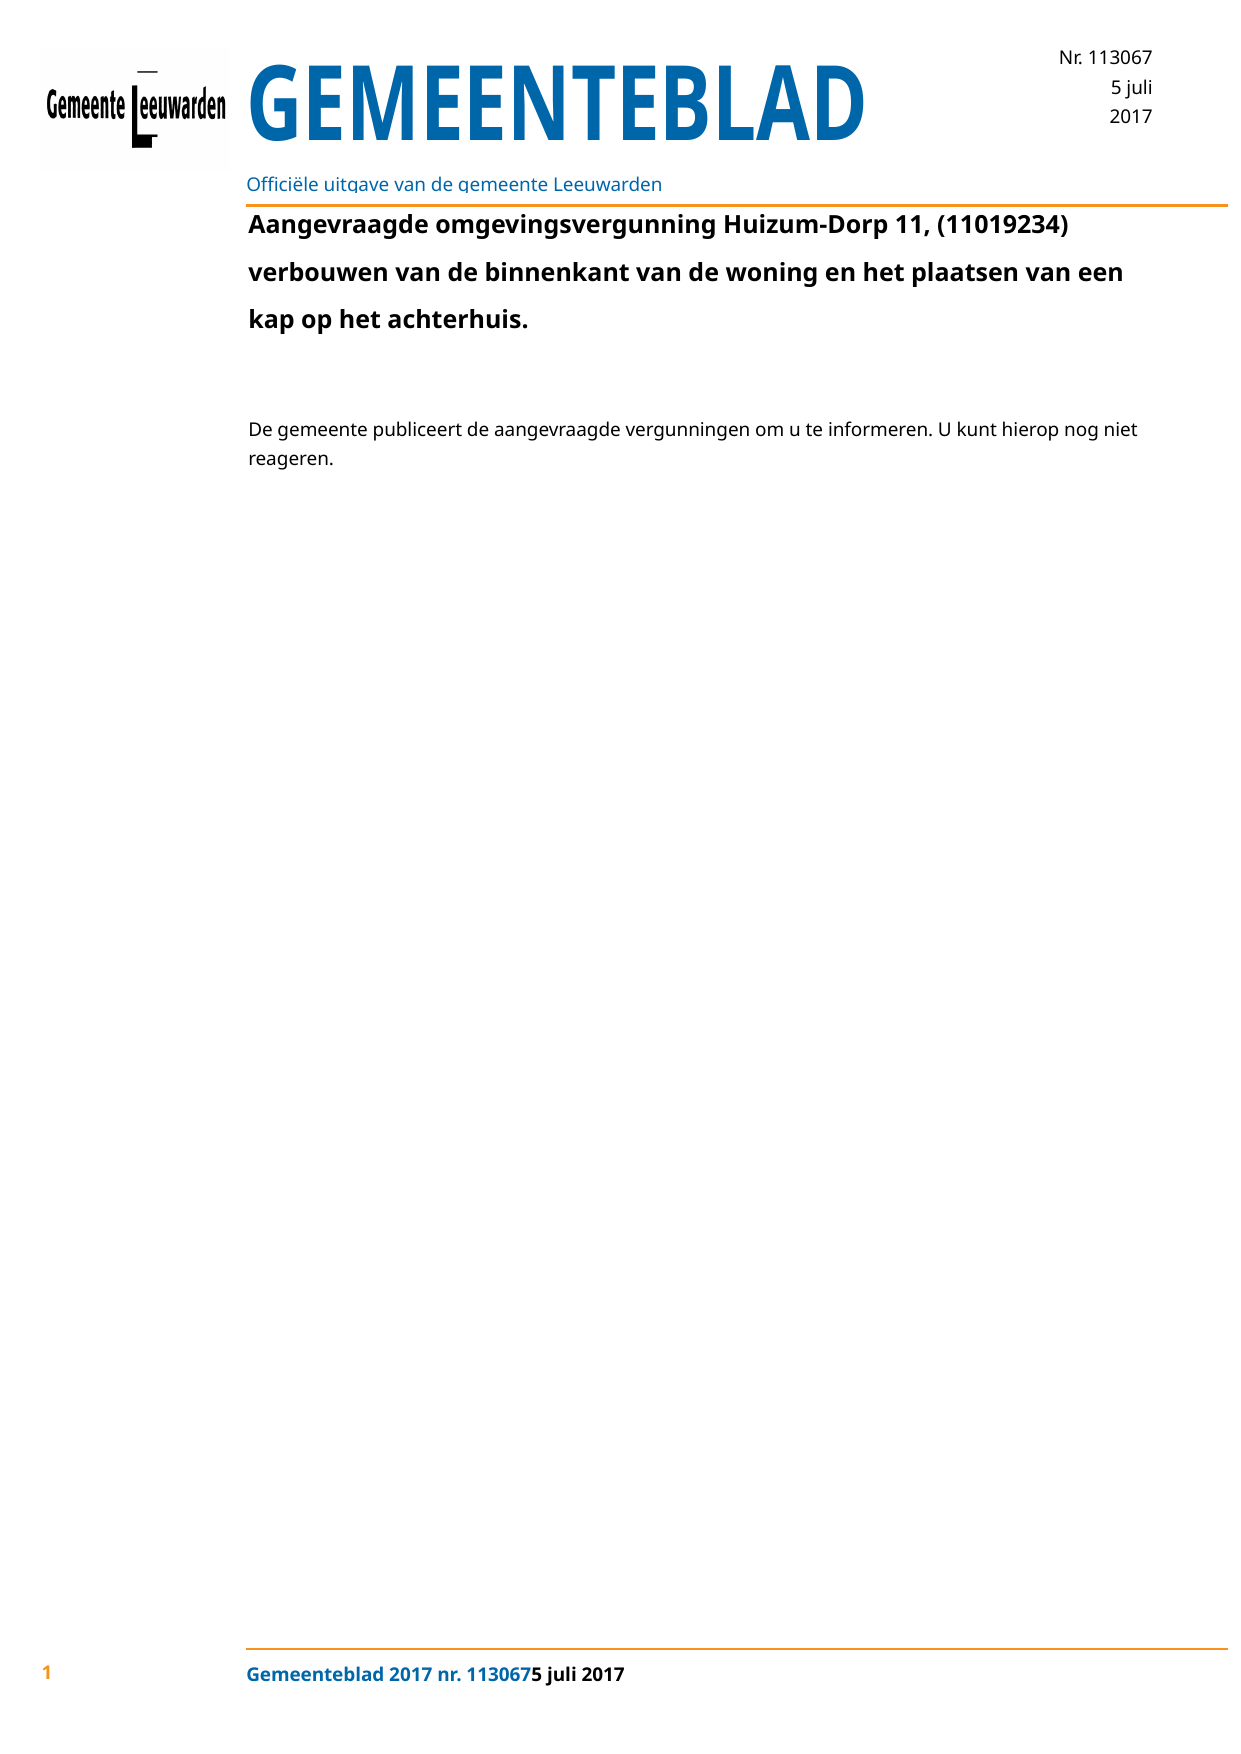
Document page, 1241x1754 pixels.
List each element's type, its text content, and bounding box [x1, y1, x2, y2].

text De gemeente publiceert de aangevraagde vergunningen om u te informeren. U kunt hierop nog niet reageren. [248, 416, 1152, 471]
picture [41, 47, 231, 172]
text Aangevraagde omgevingsvergunning Huizum-Dorp 11, (11019234) verbouwen van de binnenkant van de woning en het plaatsen van een kap op het achterhuis. [248, 207, 1152, 336]
